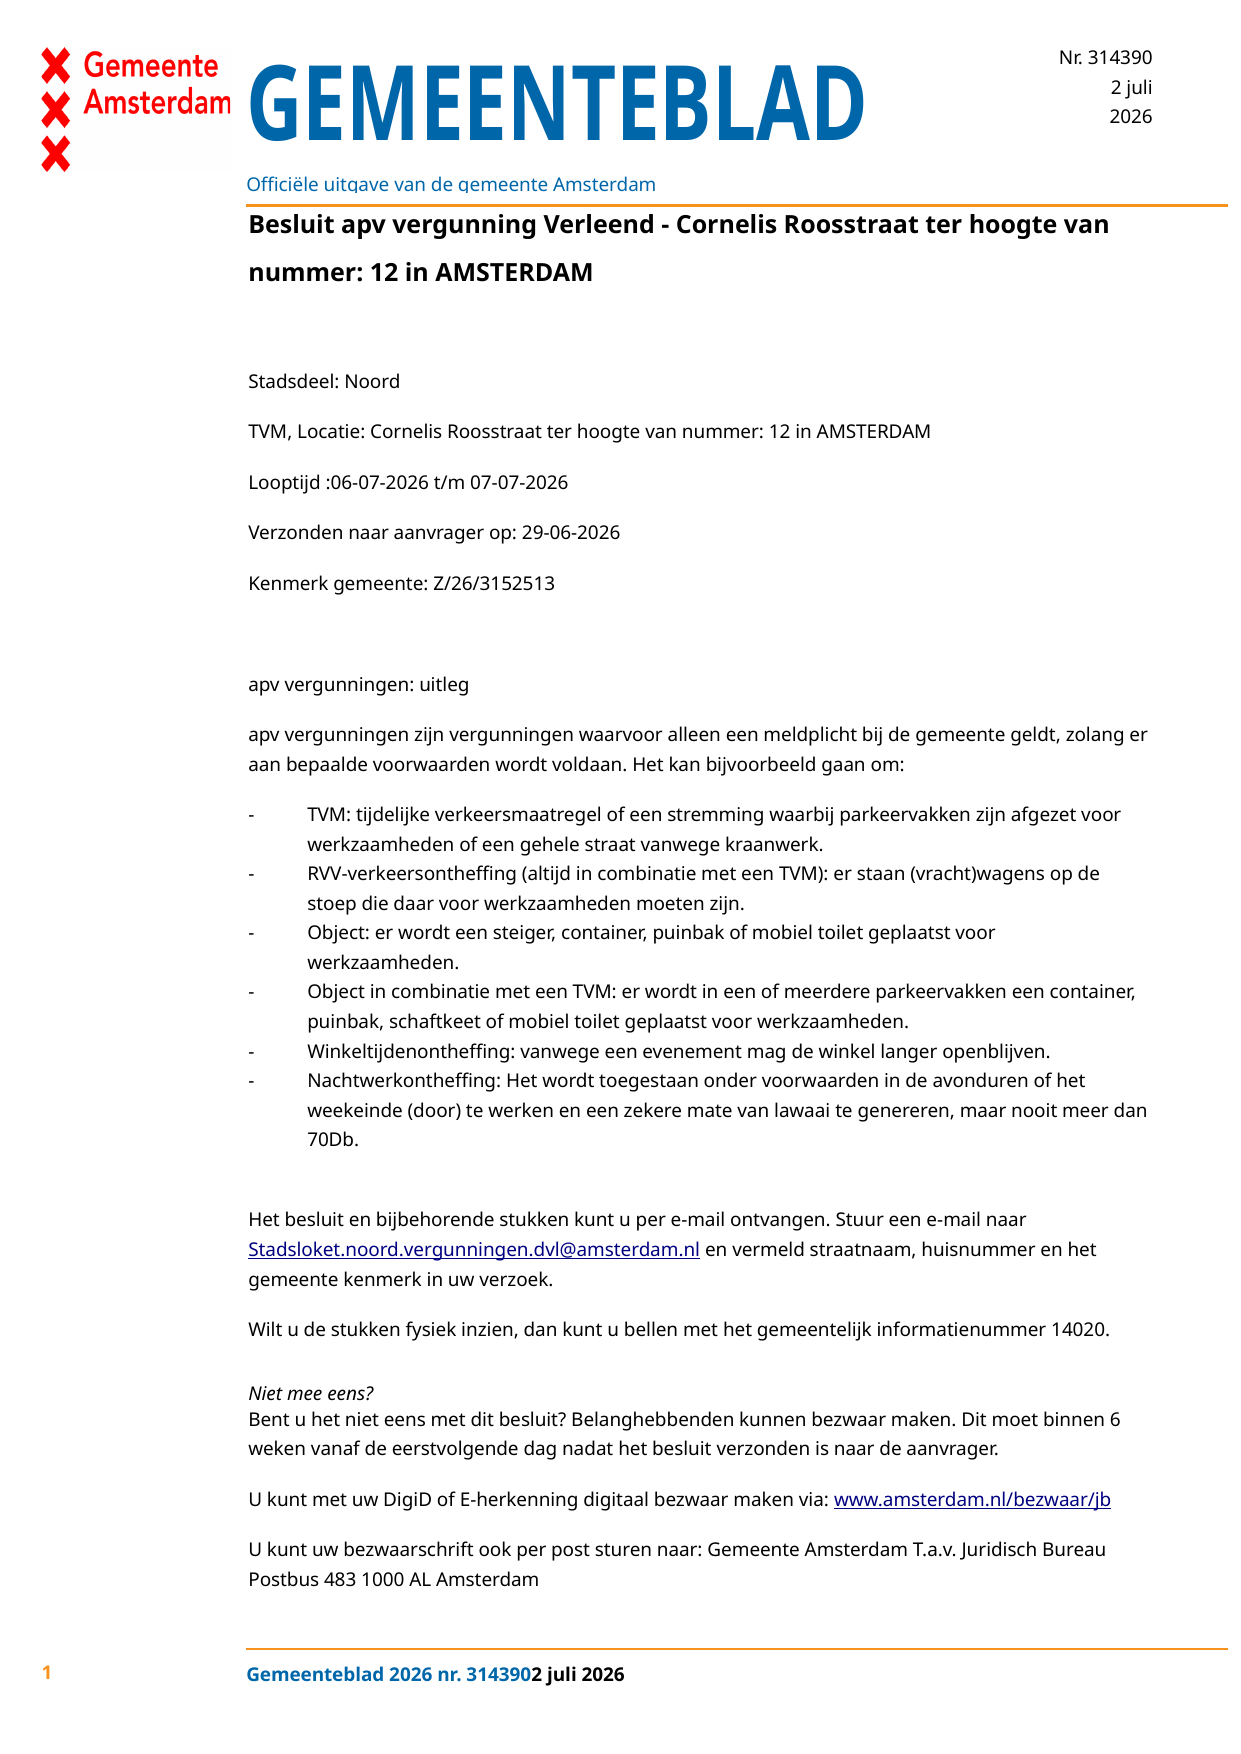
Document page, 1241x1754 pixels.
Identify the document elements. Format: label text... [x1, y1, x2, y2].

text Looptijd :06-07-2026 t/m 07-07-2026 [248, 469, 1152, 495]
picture [41, 47, 231, 172]
text U kunt uw bezwaarschrift ook per post sturen naar: Gemeente Amsterdam T.a.v. Juridisch Bureau Postbus 483 1000 AL Amsterdam [248, 1536, 1152, 1592]
list Winkeltijdenontheffing: vanwege een evenement mag de winkel langer openblijven. [248, 1038, 1152, 1064]
list Nachtwerkontheffing: Het wordt toegestaan onder voorwaarden in de avonduren of het weekeinde (door) te werken en een zekere mate van lawaai te genereren, maar nooit meer dan 70Db. [248, 1067, 1152, 1152]
text Niet mee eens? [248, 1380, 1152, 1406]
text Besluit apv vergunning Verleend - Cornelis Roosstraat ter hoogte van nummer: 12 in AMSTERDAM [248, 207, 1152, 288]
text Het besluit en bijbehorende stukken kunt u per e-mail ontvangen. Stuur een e-mail naar Stadsloket.noord.vergunningen.dvl@amsterdam.nl en vermeld straatnaam, huisnummer en het gemeente kenmerk in uw verzoek. [248, 1207, 1152, 1292]
text apv vergunningen zijn vergunningen waarvoor alleen een meldplicht bij de gemeente geldt, zolang er aan bepaalde voorwaarden wordt voldaan. Het kan bijvoorbeeld gaan om: [248, 721, 1152, 777]
list Object in combinatie met een TVM: er wordt in een of meerdere parkeervakken een container, puinbak, schaftkeet of mobiel toilet geplaatst voor werkzaamheden. [248, 979, 1152, 1034]
text Bent u het niet eens met dit besluit? Belanghebbenden kunnen bezwaar maken. Dit moet binnen 6 weken vanaf de eerstvolgende dag nadat het besluit verzonden is naar de aanvrager. [248, 1406, 1152, 1461]
text apv vergunningen: uitleg [248, 671, 1152, 697]
text U kunt met uw DigiD of E-herkenning digitaal bezwaar maken via: www.amsterdam.nl/bezwaar/jb [248, 1486, 1152, 1512]
list RVV-verkeersontheffing (altijd in combinatie met een TVM): er staan (vracht)wagens op de stoep die daar voor werkzaamheden moeten zijn. [248, 860, 1152, 916]
text TVM, Locatie: Cornelis Roosstraat ter hoogte van nummer: 12 in AMSTERDAM [248, 419, 1152, 444]
text Kenmerk gemeente: Z/26/3152513 [248, 570, 1152, 596]
text Wilt u de stukken fysiek inzien, dan kunt u bellen met het gemeentelijk informatienummer 14020. [248, 1316, 1152, 1342]
text Verzonden naar aanvrager op: 29-06-2026 [248, 519, 1152, 545]
text Stadsdeel: Noord [248, 368, 1152, 394]
list Object: er wordt een steiger, container, puinbak of mobiel toilet geplaatst voor werkzaamheden. [248, 919, 1152, 975]
list TVM: tijdelijke verkeersmaatregel of een stremming waarbij parkeervakken zijn afgezet voor werkzaamheden of een gehele straat vanwege kraanwerk. [248, 801, 1152, 857]
